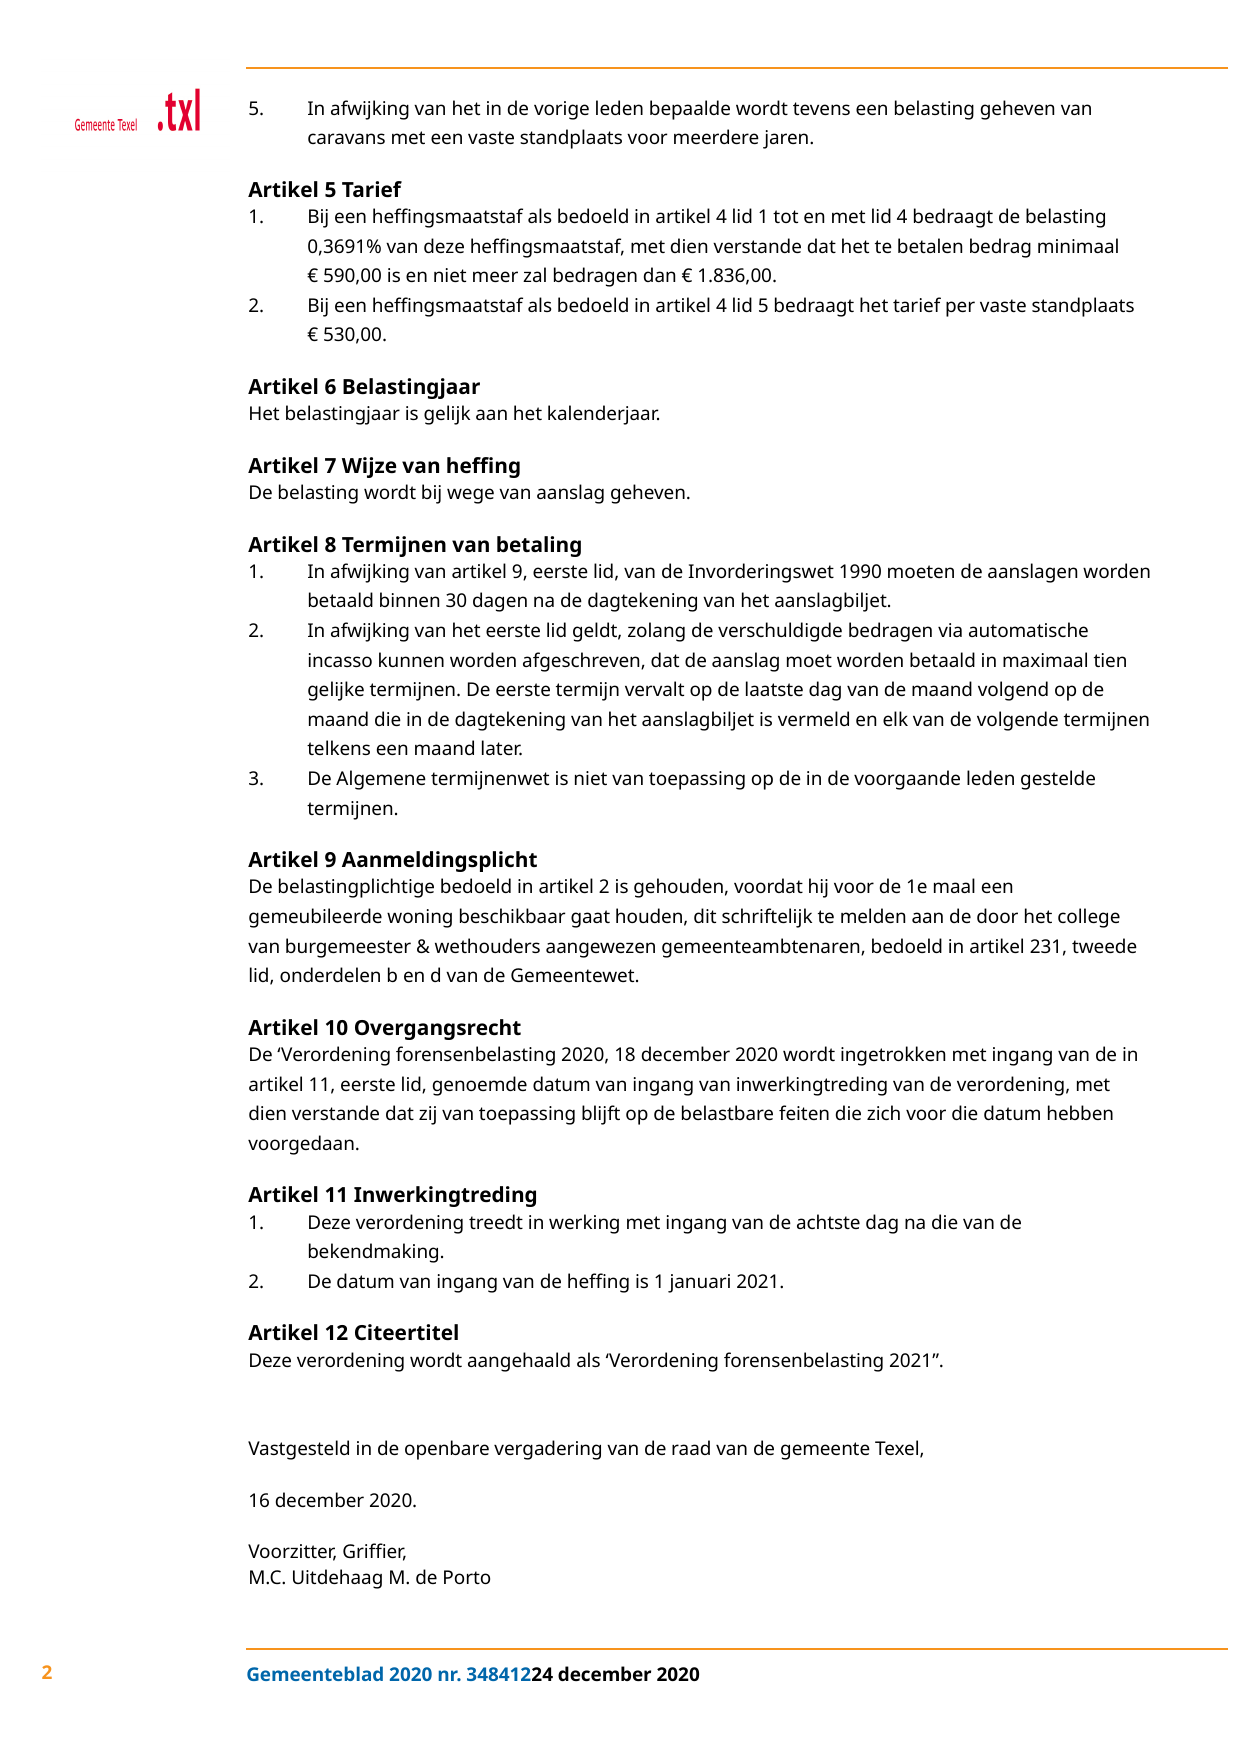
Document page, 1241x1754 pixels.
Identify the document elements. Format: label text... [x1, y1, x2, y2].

text 16 december 2020. [248, 1487, 1152, 1513]
text Deze verordening wordt aangehaald als ‘Verordening forensenbelasting 2021”. [248, 1347, 1152, 1373]
picture [41, 47, 231, 172]
text Artikel 10 Overgangsrecht [248, 1013, 1152, 1041]
text Het belastingjaar is gelijk aan het kalenderjaar. [248, 400, 1152, 426]
text M.C. Uitdehaag M. de Porto [248, 1564, 1152, 1590]
list Bij een heffingsmaatstaf als bedoeld in artikel 4 lid 5 bedraagt het tarief per vaste standplaats € 530,00. [248, 292, 1152, 347]
list De datum van ingang van de heffing is 1 januari 2021. [248, 1268, 1152, 1294]
text Artikel 6 Belastingjaar [248, 372, 1152, 400]
list Deze verordening treedt in werking met ingang van de achtste dag na die van de bekendmaking. [248, 1209, 1152, 1264]
text Vastgesteld in de openbare vergadering van de raad van de gemeente Texel, [248, 1436, 1152, 1461]
text Artikel 11 Inwerkingtreding [248, 1180, 1152, 1209]
list In afwijking van het eerste lid geldt, zolang de verschuldigde bedragen via automatische incasso kunnen worden afgeschreven, dat de aanslag moet worden betaald in maximaal tien gelijke termijnen. De eerste termijn vervalt op de laatste dag van de maand volgend op de maand die in de dagtekening van het aanslagbiljet is vermeld en elk van de volgende termijnen telkens een maand later. [248, 617, 1152, 761]
list De Algemene termijnenwet is niet van toepassing op de in de voorgaande leden gestelde termijnen. [248, 765, 1152, 821]
text Artikel 9 Aanmeldingsplicht [248, 845, 1152, 874]
list In afwijking van het in de vorige leden bepaalde wordt tevens een belasting geheven van caravans met een vaste standplaats voor meerdere jaren. [248, 95, 1152, 150]
text De ‘Verordening forensenbelasting 2020, 18 december 2020 wordt ingetrokken met ingang van de in artikel 11, eerste lid, genoemde datum van ingang van inwerkingtreding van de verordening, met dien verstande dat zij van toepassing blijft op de belastbare feiten die zich voor die datum hebben voorgedaan. [248, 1041, 1152, 1156]
text Artikel 5 Tarief [248, 175, 1152, 203]
list In afwijking van artikel 9, eerste lid, van de Invorderingswet 1990 moeten de aanslagen worden betaald binnen 30 dagen na de dagtekening van het aanslagbiljet. [248, 558, 1152, 613]
text Artikel 12 Citeertitel [248, 1318, 1152, 1347]
text Voorzitter, Griffier, [248, 1538, 1152, 1564]
text De belasting wordt bij wege van aanslag geheven. [248, 479, 1152, 505]
text De belastingplichtige bedoeld in artikel 2 is gehouden, voordat hij voor de 1e maal een gemeubileerde woning beschikbaar gaat houden, dit schriftelijk te melden aan de door het college van burgemeester & wethouders aangewezen gemeenteambtenaren, bedoeld in artikel 231, tweede lid, onderdelen b en d van de Gemeentewet. [248, 874, 1152, 988]
text Artikel 7 Wijze van heffing [248, 451, 1152, 479]
text Artikel 8 Termijnen van betaling [248, 530, 1152, 558]
list Bij een heffingsmaatstaf als bedoeld in artikel 4 lid 1 tot en met lid 4 bedraagt de belasting 0,3691% van deze heffingsmaatstaf, met dien verstande dat het te betalen bedrag minimaal € 590,00 is en niet meer zal bedragen dan € 1.836,00. [248, 203, 1152, 288]
